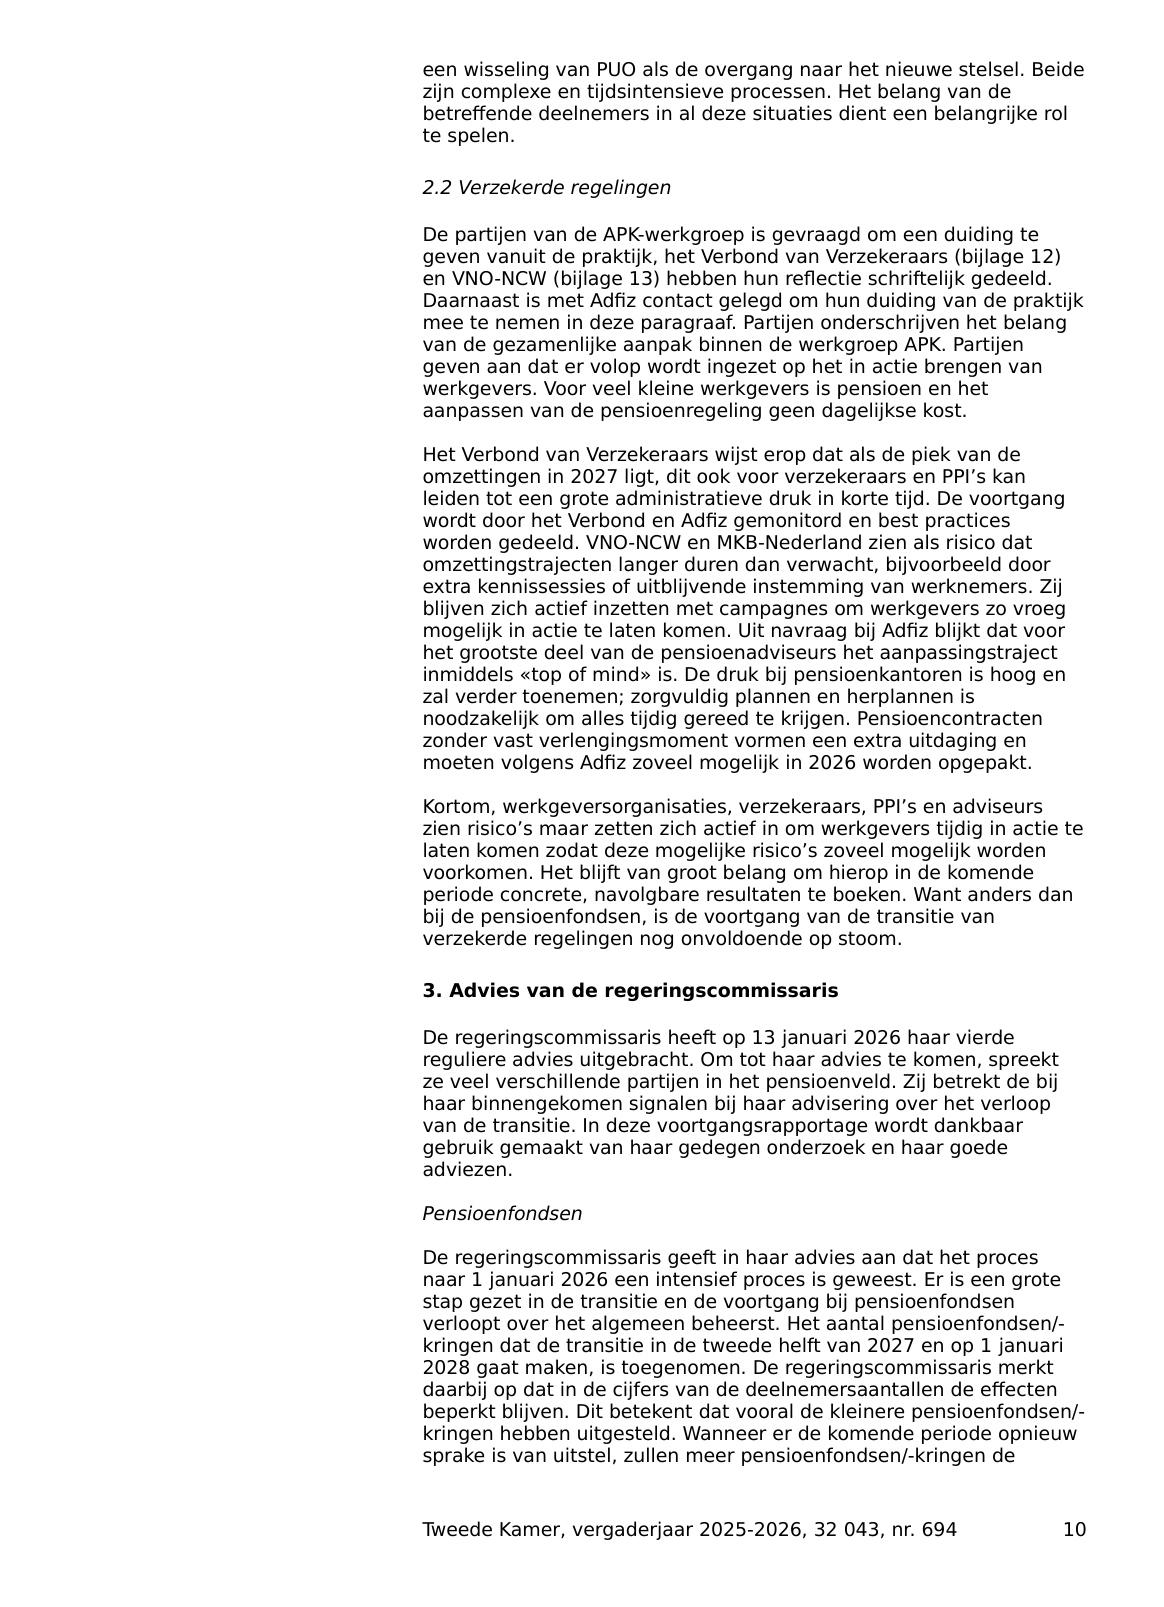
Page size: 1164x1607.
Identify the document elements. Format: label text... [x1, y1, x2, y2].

subtitle Pensioenfondsen [422, 1203, 1087, 1225]
subtitle 2.2 Verzekerde regelingen [422, 177, 1087, 199]
text een wisseling van PUO als de overgang naar het nieuwe stelsel. Beide zijn complexe en tijdsintensieve processen. Het belang van de betreffende deelnemers in al deze situaties dient een belangrijke rol te spelen. [422, 59, 1087, 147]
subtitle 3. Advies van de regeringscommissaris [422, 980, 1087, 1002]
text De regeringscommissaris heeft op 13 januari 2026 haar vierde reguliere advies uitgebracht. Om tot haar advies te komen, spreekt ze veel verschillende partijen in het pensioenveld. Zij betrekt de bij haar binnengekomen signalen bij haar advisering over het verloop van de transitie. In deze voortgangsrapportage wordt dankbaar gebruik gemaakt van haar gedegen onderzoek en haar goede adviezen. [422, 1027, 1087, 1181]
text Kortom, werkgeversorganisaties, verzekeraars, PPI’s en adviseurs zien risico’s maar zetten zich actief in om werkgevers tijdig in actie te laten komen zodat deze mogelijke risico’s zoveel mogelijk worden voorkomen. Het blijft van groot belang om hierop in de komende periode concrete, navolgbare resultaten te boeken. Want anders dan bij de pensioenfondsen, is de voortgang van de transitie van verzekerde regelingen nog onvoldoende op stoom. [422, 796, 1087, 950]
text De partijen van de APK-werkgroep is gevraagd om een duiding te geven vanuit de praktijk, het Verbond van Verzekeraars (bijlage 12) en VNO-NCW (bijlage 13) hebben hun reflectie schriftelijk gedeeld. Daarnaast is met Adfiz contact gelegd om hun duiding van de praktijk mee te nemen in deze paragraaf. Partijen onderschrijven het belang van de gezamenlijke aanpak binnen de werkgroep APK. Partijen geven aan dat er volop wordt ingezet op het in actie brengen van werkgevers. Voor veel kleine werkgevers is pensioen en het aanpassen van de pensioenregeling geen dagelijkse kost. [422, 224, 1087, 422]
text De regeringscommissaris geeft in haar advies aan dat het proces naar 1 januari 2026 een intensief proces is geweest. Er is een grote stap gezet in de transitie en de voortgang bij pensioenfondsen verloopt over het algemeen beheerst. Het aantal pensioenfondsen/-kringen dat de transitie in de tweede helft van 2027 en op 1 januari 2028 gaat maken, is toegenomen. De regeringscommissaris merkt daarbij op dat in de cijfers van de deelnemersaantallen de effecten beperkt blijven. Dit betekent dat vooral de kleinere pensioenfondsen/-kringen hebben uitgesteld. Wanneer er de komende periode opnieuw sprake is van uitstel, zullen meer pensioenfondsen/-kringen de [422, 1247, 1087, 1467]
text Het Verbond van Verzekeraars wijst erop dat als de piek van de omzettingen in 2027 ligt, dit ook voor verzekeraars en PPI’s kan leiden tot een grote administratieve druk in korte tijd. De voortgang wordt door het Verbond en Adfiz gemonitord en best practices worden gedeeld. VNO-NCW en MKB-Nederland zien als risico dat omzettingstrajecten langer duren dan verwacht, bijvoorbeeld door extra kennissessies of uitblijvende instemming van werknemers. Zij blijven zich actief inzetten met campagnes om werkgevers zo vroeg mogelijk in actie te laten komen. Uit navraag bij Adfiz blijkt dat voor het grootste deel van de pensioenadviseurs het aanpassingstraject inmiddels «top of mind» is. De druk bij pensioenkantoren is hoog en zal verder toenemen; zorgvuldig plannen en herplannen is noodzakelijk om alles tijdig gereed te krijgen. Pensioencontracten zonder vast verlengingsmoment vormen een extra uitdaging en moeten volgens Adfiz zoveel mogelijk in 2026 worden opgepakt. [422, 444, 1087, 774]
